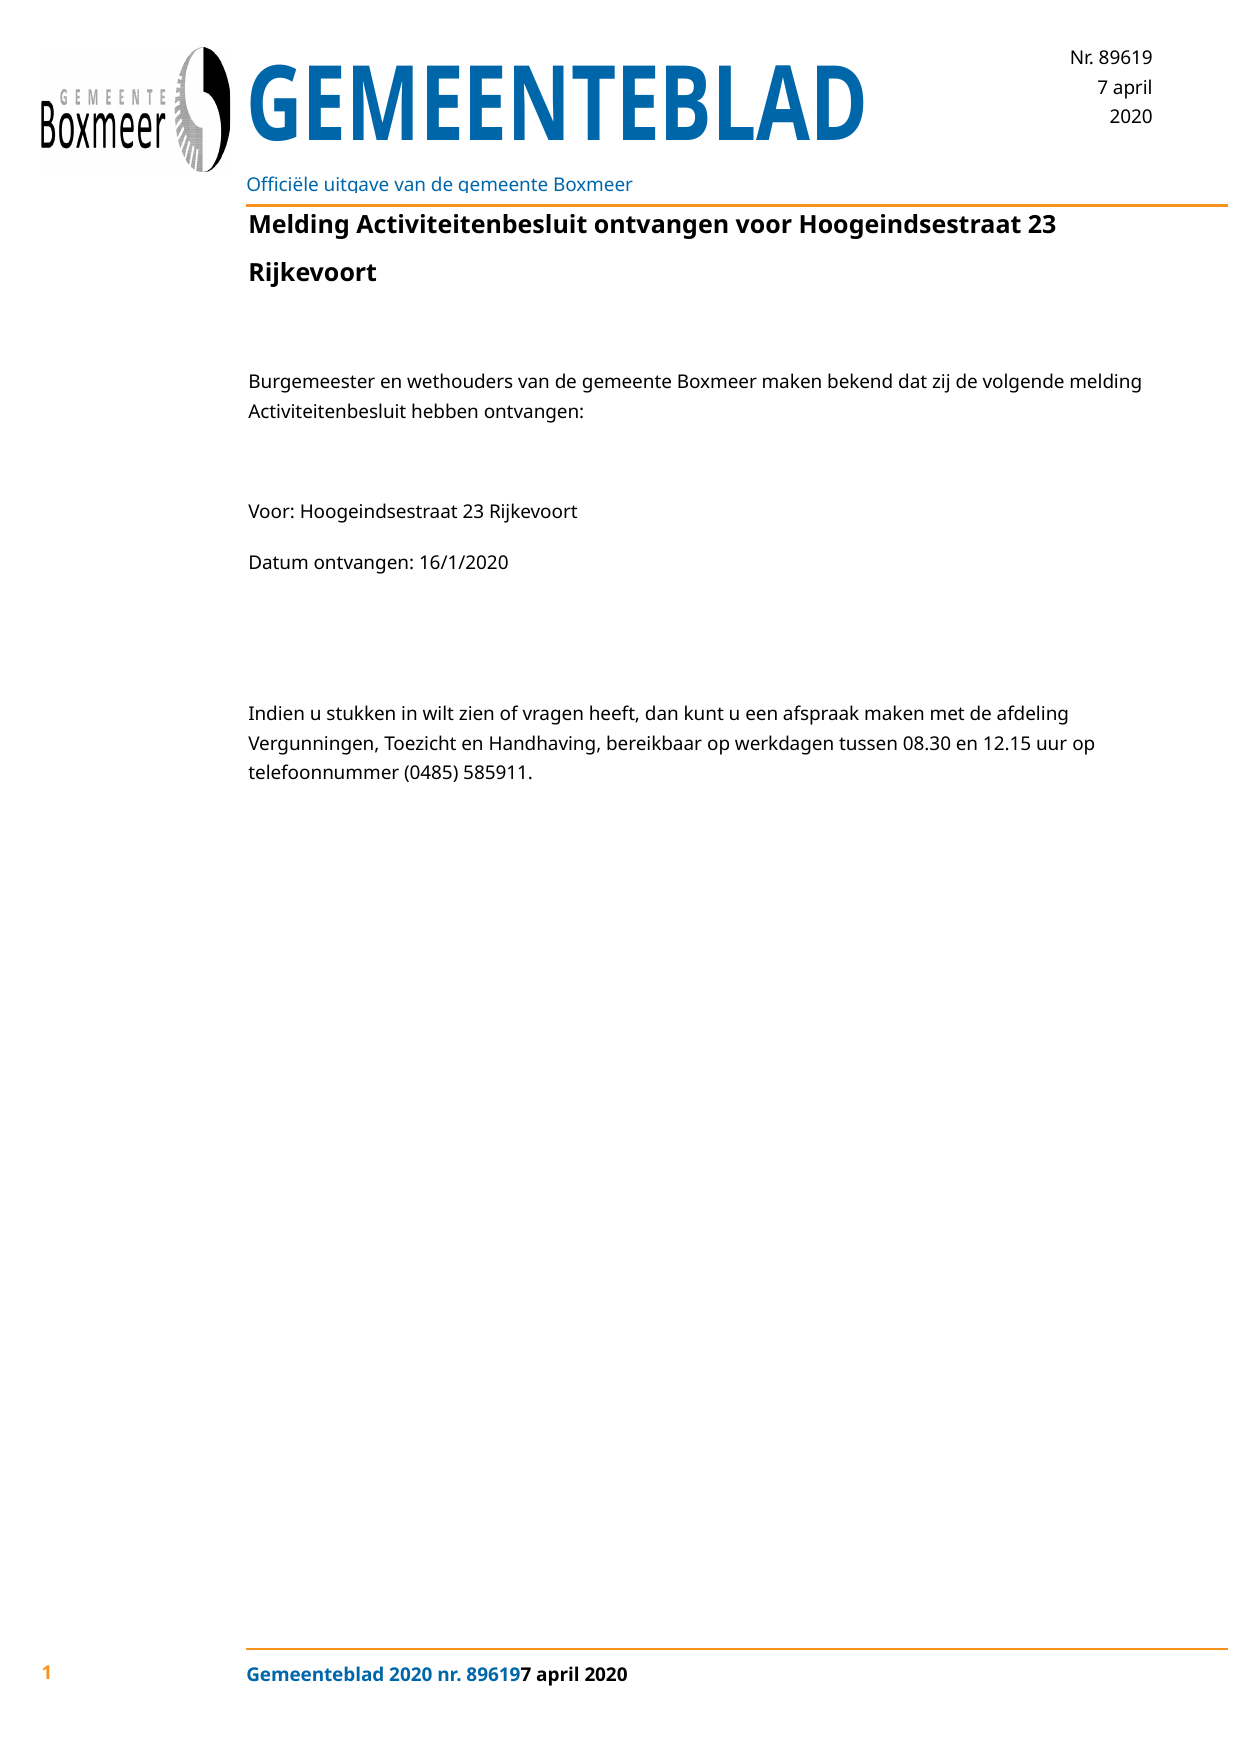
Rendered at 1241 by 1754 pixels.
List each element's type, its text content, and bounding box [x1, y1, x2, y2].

text Voor: Hoogeindsestraat 23 Rijkevoort [248, 499, 1152, 524]
text Burgemeester en wethouders van de gemeente Boxmeer maken bekend dat zij de volgende melding Activiteitenbesluit hebben ontvangen: [248, 368, 1152, 424]
text Melding Activiteitenbesluit ontvangen voor Hoogeindsestraat 23 Rijkevoort [248, 207, 1152, 288]
picture [41, 47, 231, 172]
text Indien u stukken in wilt zien of vragen heeft, dan kunt u een afspraak maken met de afdeling Vergunningen, Toezicht en Handhaving, bereikbaar op werkdagen tussen 08.30 en 12.15 uur op telefoonnummer (0485) 585911. [248, 700, 1152, 785]
text Datum ontvangen: 16/1/2020 [248, 549, 1152, 575]
